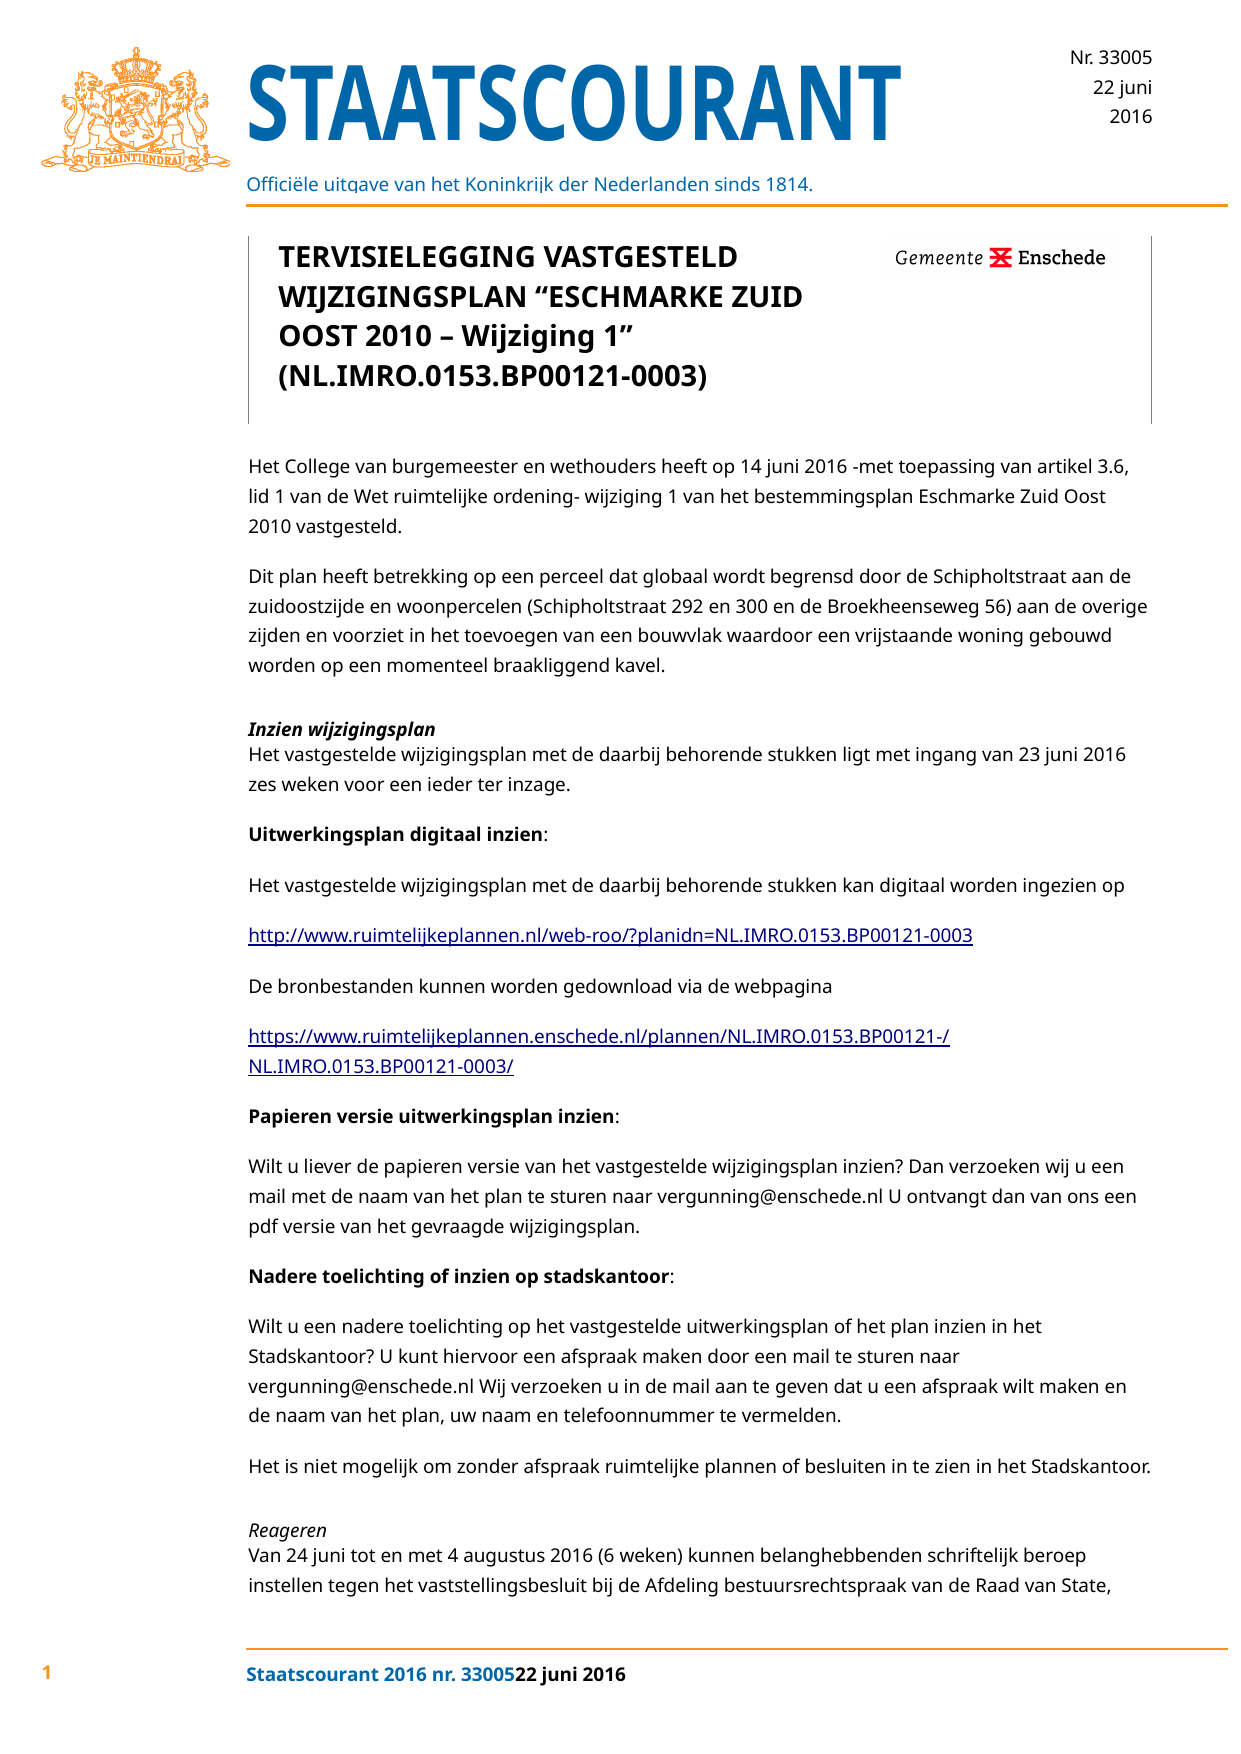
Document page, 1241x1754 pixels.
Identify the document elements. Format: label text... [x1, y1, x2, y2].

text Het is niet mogelijk om zonder afspraak ruimtelijke plannen of besluiten in te zien in het Stadskantoor. [248, 1453, 1152, 1479]
text http://www.ruimtelijkeplannen.nl/web-roo/?planidn=NL.IMRO.0153.BP00121-0003 [248, 922, 1152, 948]
text Uitwerkingsplan digitaal inzien: [248, 822, 1152, 847]
text Van 24 juni tot en met 4 augustus 2016 (6 weken) kunnen belanghebbenden schriftelijk beroep instellen tegen het vaststellingsbesluit bij de Afdeling bestuursrechtspraak van de Raad van State, [248, 1543, 1152, 1598]
picture [41, 47, 231, 172]
text Papieren versie uitwerkingsplan inzien: [248, 1103, 1152, 1129]
text Dit plan heeft betrekking op een perceel dat globaal wordt begrensd door de Schipholtstraat aan de zuidoostzijde en woonpercelen (Schipholtstraat 292 en 300 en de Broekheenseweg 56) aan de overige zijden en voorziet in het toevoegen van een bouwvlak waardoor een vrijstaande woning gebouwd worden op een momenteel braakliggend kavel. [248, 563, 1152, 678]
text Nadere toelichting of inzien op stadskantoor: [248, 1263, 1152, 1289]
text Inzien wijzigingsplan [248, 716, 1152, 742]
text https://www.ruimtelijkeplannen.enschede.nl/plannen/NL.IMRO.0153.BP00121-/NL.IMRO.0153.BP00121-0003/ [248, 1023, 1152, 1079]
text Wilt u een nadere toelichting op het vastgestelde uitwerkingsplan of het plan inzien in het Stadskantoor? U kunt hiervoor een afspraak maken door een mail te sturen naar vergunning@enschede.nl Wij verzoeken u in de mail aan te geven dat u een afspraak wilt maken en de naam van het plan, uw naam en telefoonnummer te vermelden. [248, 1314, 1152, 1428]
picture [882, 236, 1119, 279]
text De bronbestanden kunnen worden gedownload via de webpagina [248, 973, 1152, 999]
text Het College van burgemeester en wethouders heeft op 14 juni 2016 -met toepassing van artikel 3.6, lid 1 van de Wet ruimtelijke ordening- wijziging 1 van het bestemmingsplan Eschmarke Zuid Oost 2010 vastgesteld. [248, 454, 1152, 538]
text Het vastgestelde wijzigingsplan met de daarbij behorende stukken kan digitaal worden ingezien op [248, 872, 1152, 898]
table_header [850, 236, 1151, 424]
table_header TERVISIELEGGING VASTGESTELD WIJZIGINGSPLAN “ESCHMARKE ZUID OOST 2010 – Wijziging 1” (NL.IMRO.0153.BP00121-0003) [249, 236, 850, 424]
text Reageren [248, 1517, 1152, 1543]
text Wilt u liever de papieren versie van het vastgestelde wijzigingsplan inzien? Dan verzoeken wij u een mail met de naam van het plan te sturen naar vergunning@enschede.nl U ontvangt dan van ons een pdf versie van het gevraagde wijzigingsplan. [248, 1154, 1152, 1239]
text Het vastgestelde wijzigingsplan met de daarbij behorende stukken ligt met ingang van 23 juni 2016 zes weken voor een ieder ter inzage. [248, 742, 1152, 797]
